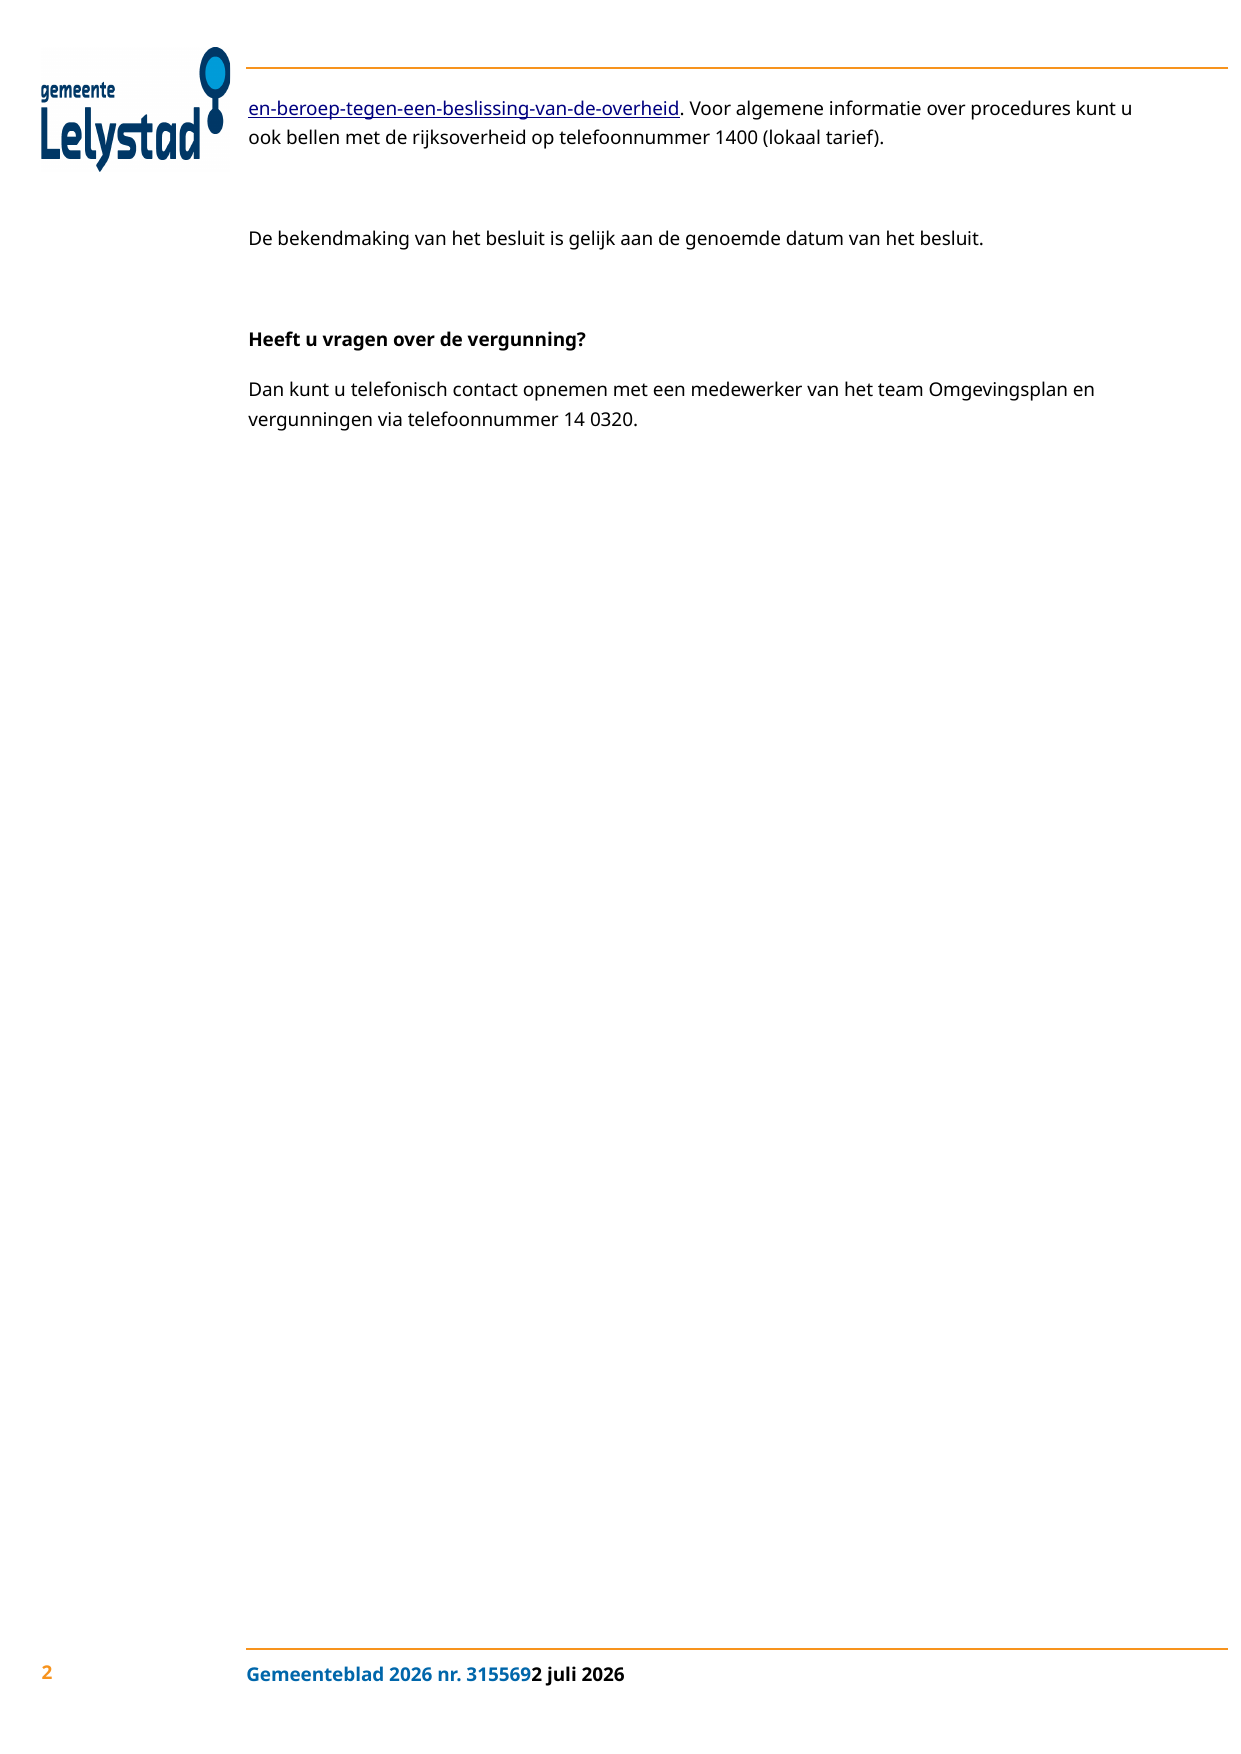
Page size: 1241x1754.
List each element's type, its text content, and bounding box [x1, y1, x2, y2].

text De bekendmaking van het besluit is gelijk aan de genoemde datum van het besluit. [248, 225, 1152, 251]
picture [41, 47, 231, 172]
text Heeft u vragen over de vergunning? [248, 326, 1152, 352]
text Dan kunt u telefonisch contact opnemen met een medewerker van het team Omgevingsplan en vergunningen via telefoonnummer 14 0320. [248, 376, 1152, 432]
text en-beroep-tegen-een-beslissing-van-de-overheid. Voor algemene informatie over procedures kunt u ook bellen met de rijksoverheid op telefoonnummer 1400 (lokaal tarief). [248, 95, 1152, 150]
